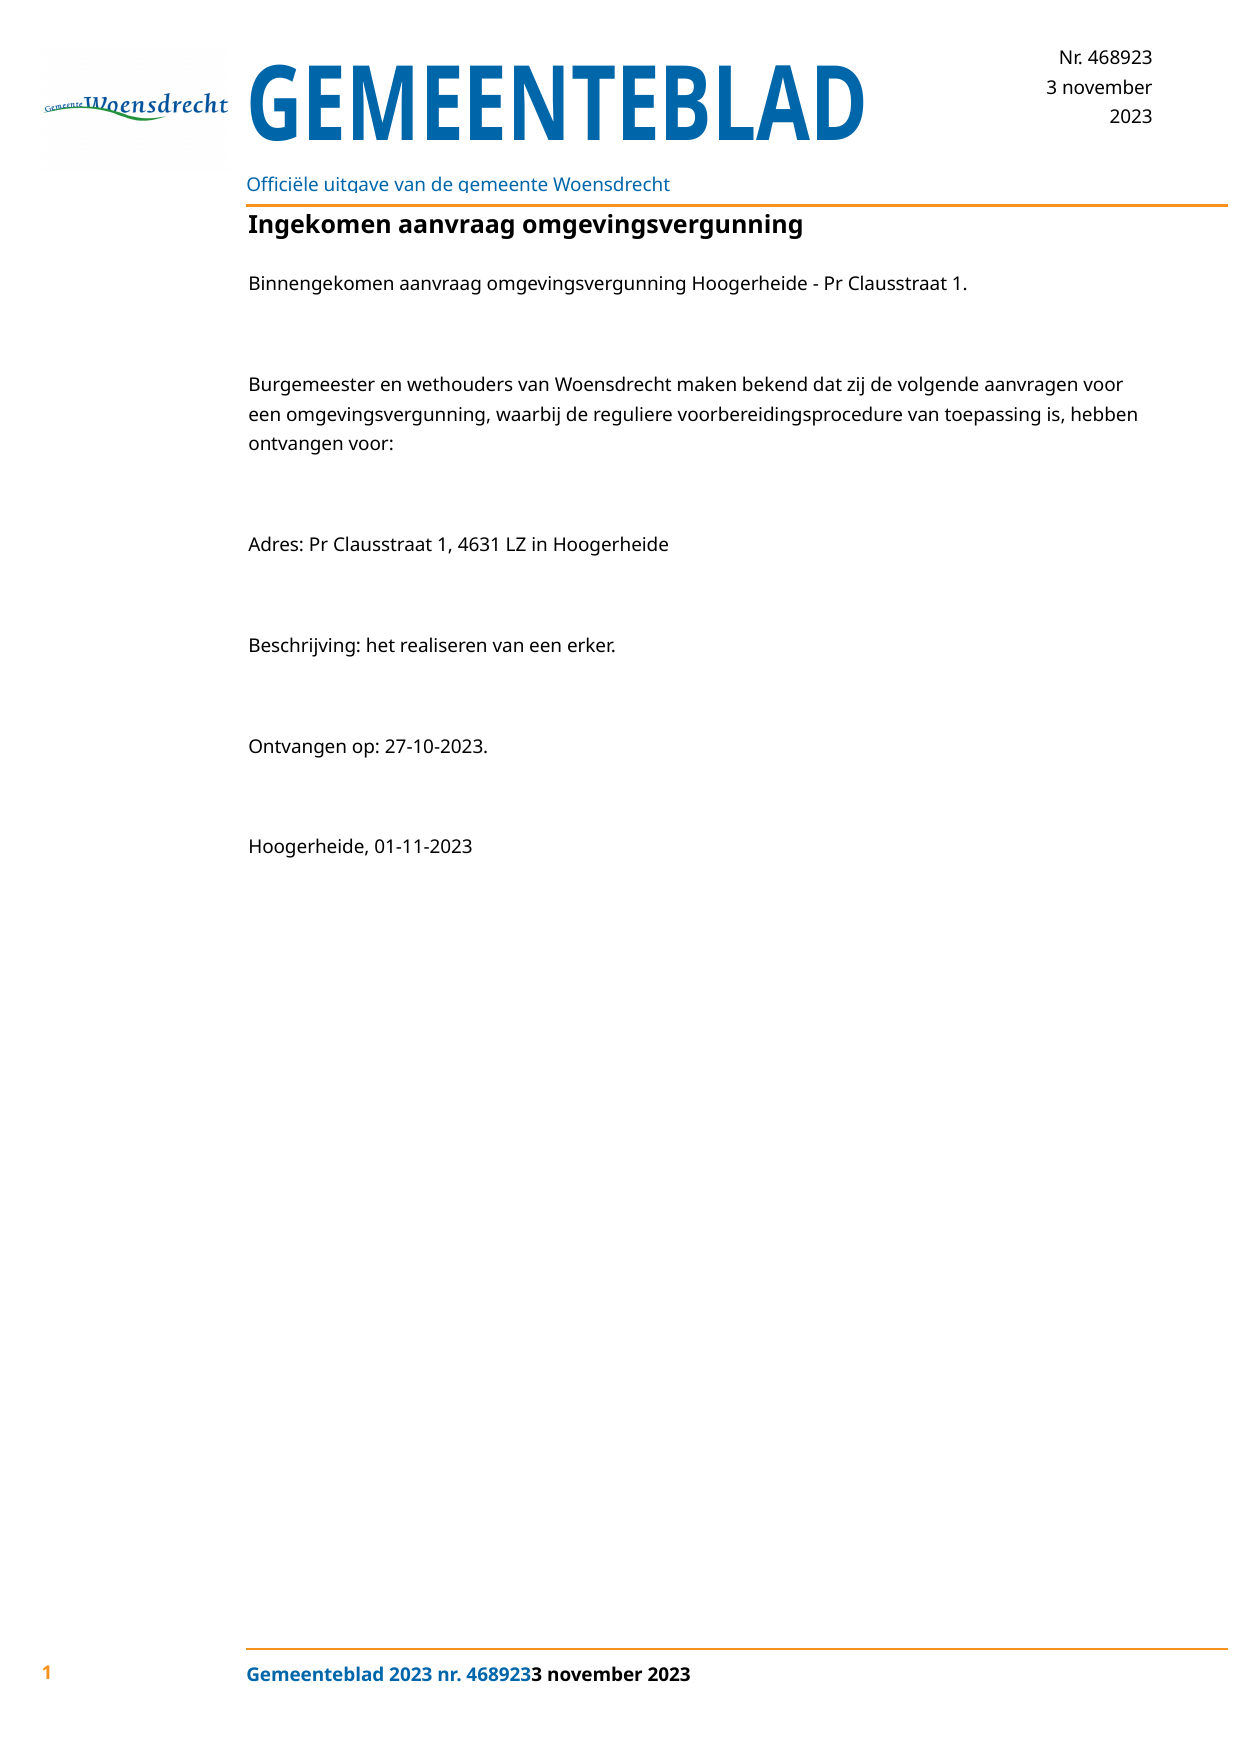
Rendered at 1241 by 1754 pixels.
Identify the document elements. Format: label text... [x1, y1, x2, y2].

text Burgemeester en wethouders van Woensdrecht maken bekend dat zij de volgende aanvragen voor een omgevingsvergunning, waarbij de reguliere voorbereidingsprocedure van toepassing is, hebben ontvangen voor: [248, 371, 1152, 456]
text Adres: Pr Clausstraat 1, 4631 LZ in Hoogerheide [248, 531, 1152, 557]
text Binnengekomen aanvraag omgevingsvergunning Hoogerheide - Pr Clausstraat 1. [248, 270, 1152, 296]
text Ingekomen aanvraag omgevingsvergunning [248, 207, 1152, 241]
picture [41, 47, 231, 172]
text Beschrijving: het realiseren van een erker. [248, 632, 1152, 658]
text Hoogerheide, 01-11-2023 [248, 834, 1152, 859]
text Ontvangen op: 27-10-2023. [248, 733, 1152, 758]
